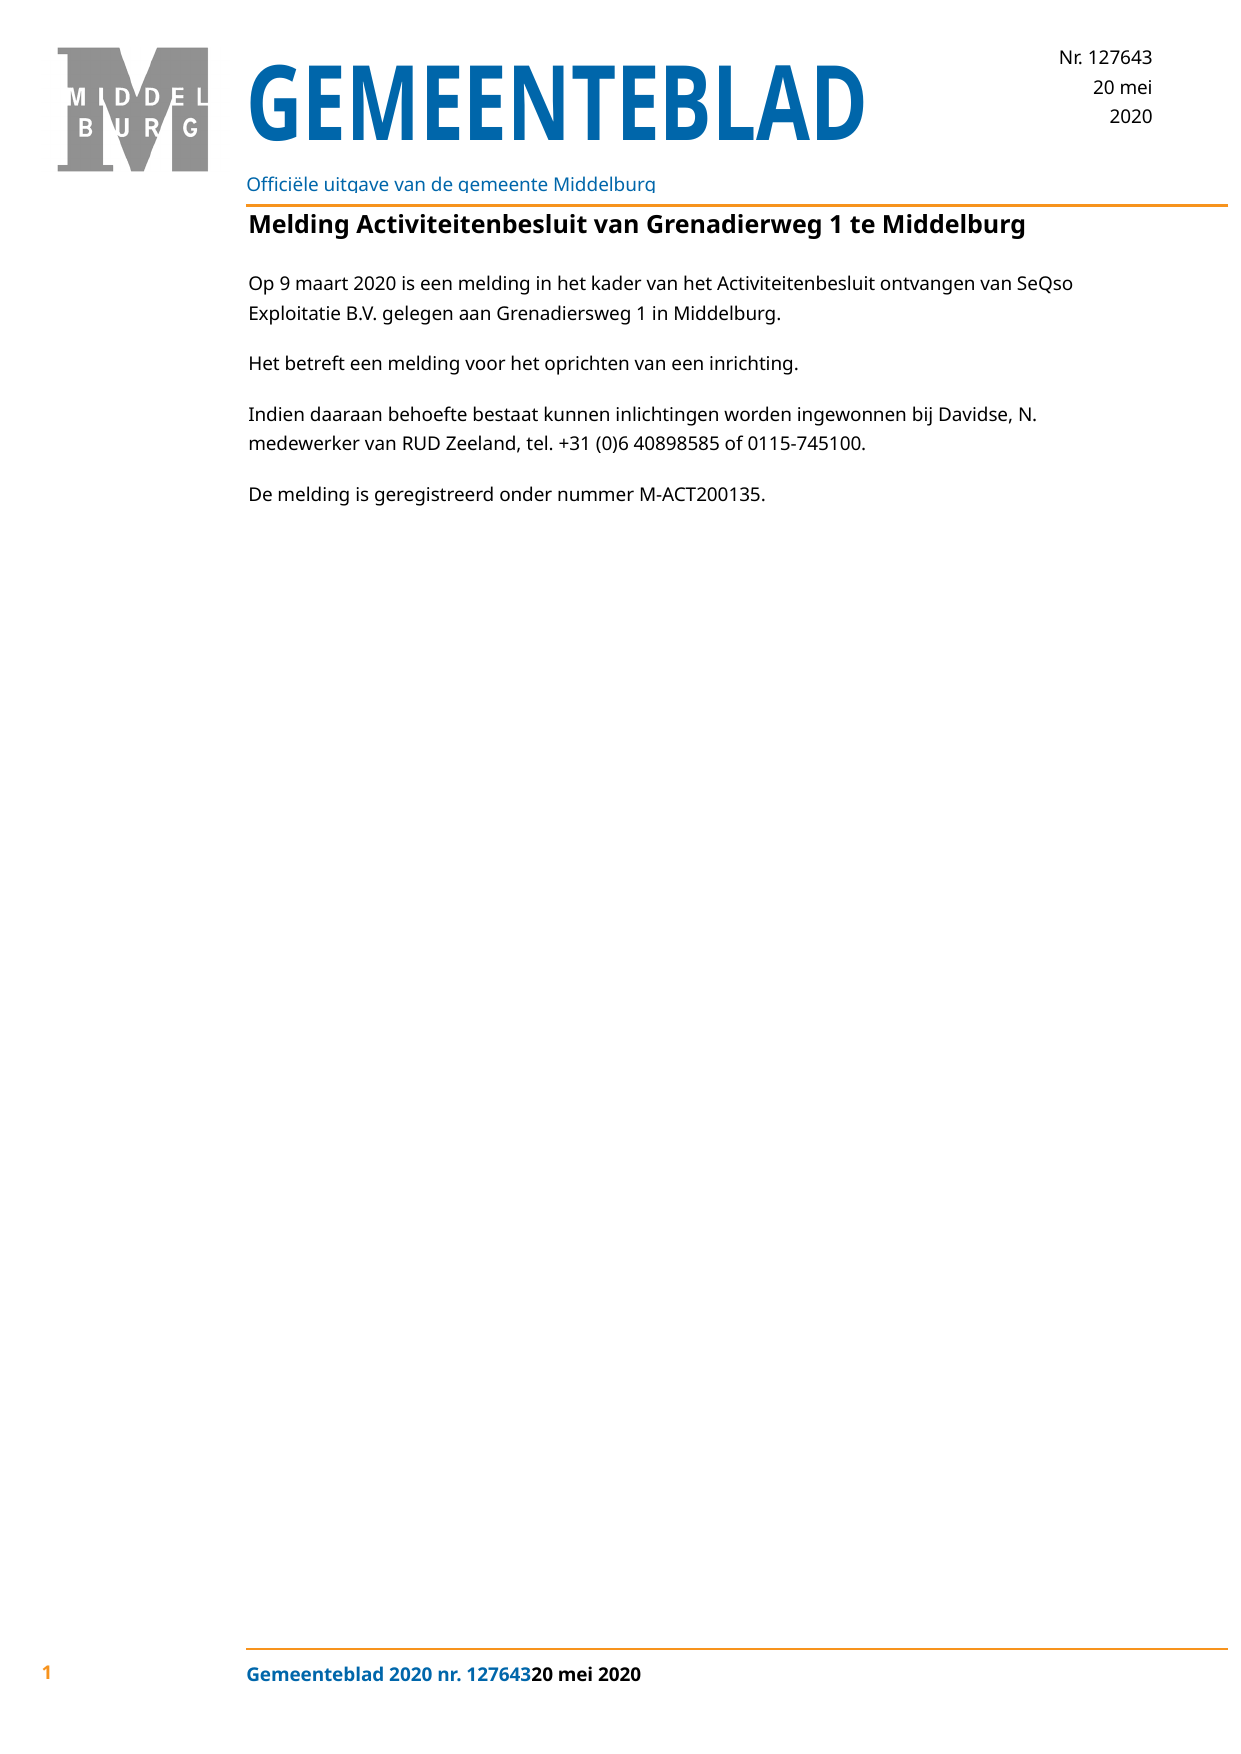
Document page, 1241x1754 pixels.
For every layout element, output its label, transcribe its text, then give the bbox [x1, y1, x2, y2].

text Op 9 maart 2020 is een melding in het kader van het Activiteitenbesluit ontvangen van SeQso Exploitatie B.V. gelegen aan Grenadiersweg 1 in Middelburg. [248, 270, 1152, 326]
text Indien daaraan behoefte bestaat kunnen inlichtingen worden ingewonnen bij Davidse, N. medewerker van RUD Zeeland, tel. +31 (0)6 40898585 of 0115-745100. [248, 401, 1152, 456]
text De melding is geregistreerd onder nummer M-ACT200135. [248, 481, 1152, 506]
picture [41, 47, 231, 172]
text Melding Activiteitenbesluit van Grenadierweg 1 te Middelburg [248, 207, 1152, 241]
text Het betreft een melding voor het oprichten van een inrichting. [248, 350, 1152, 376]
